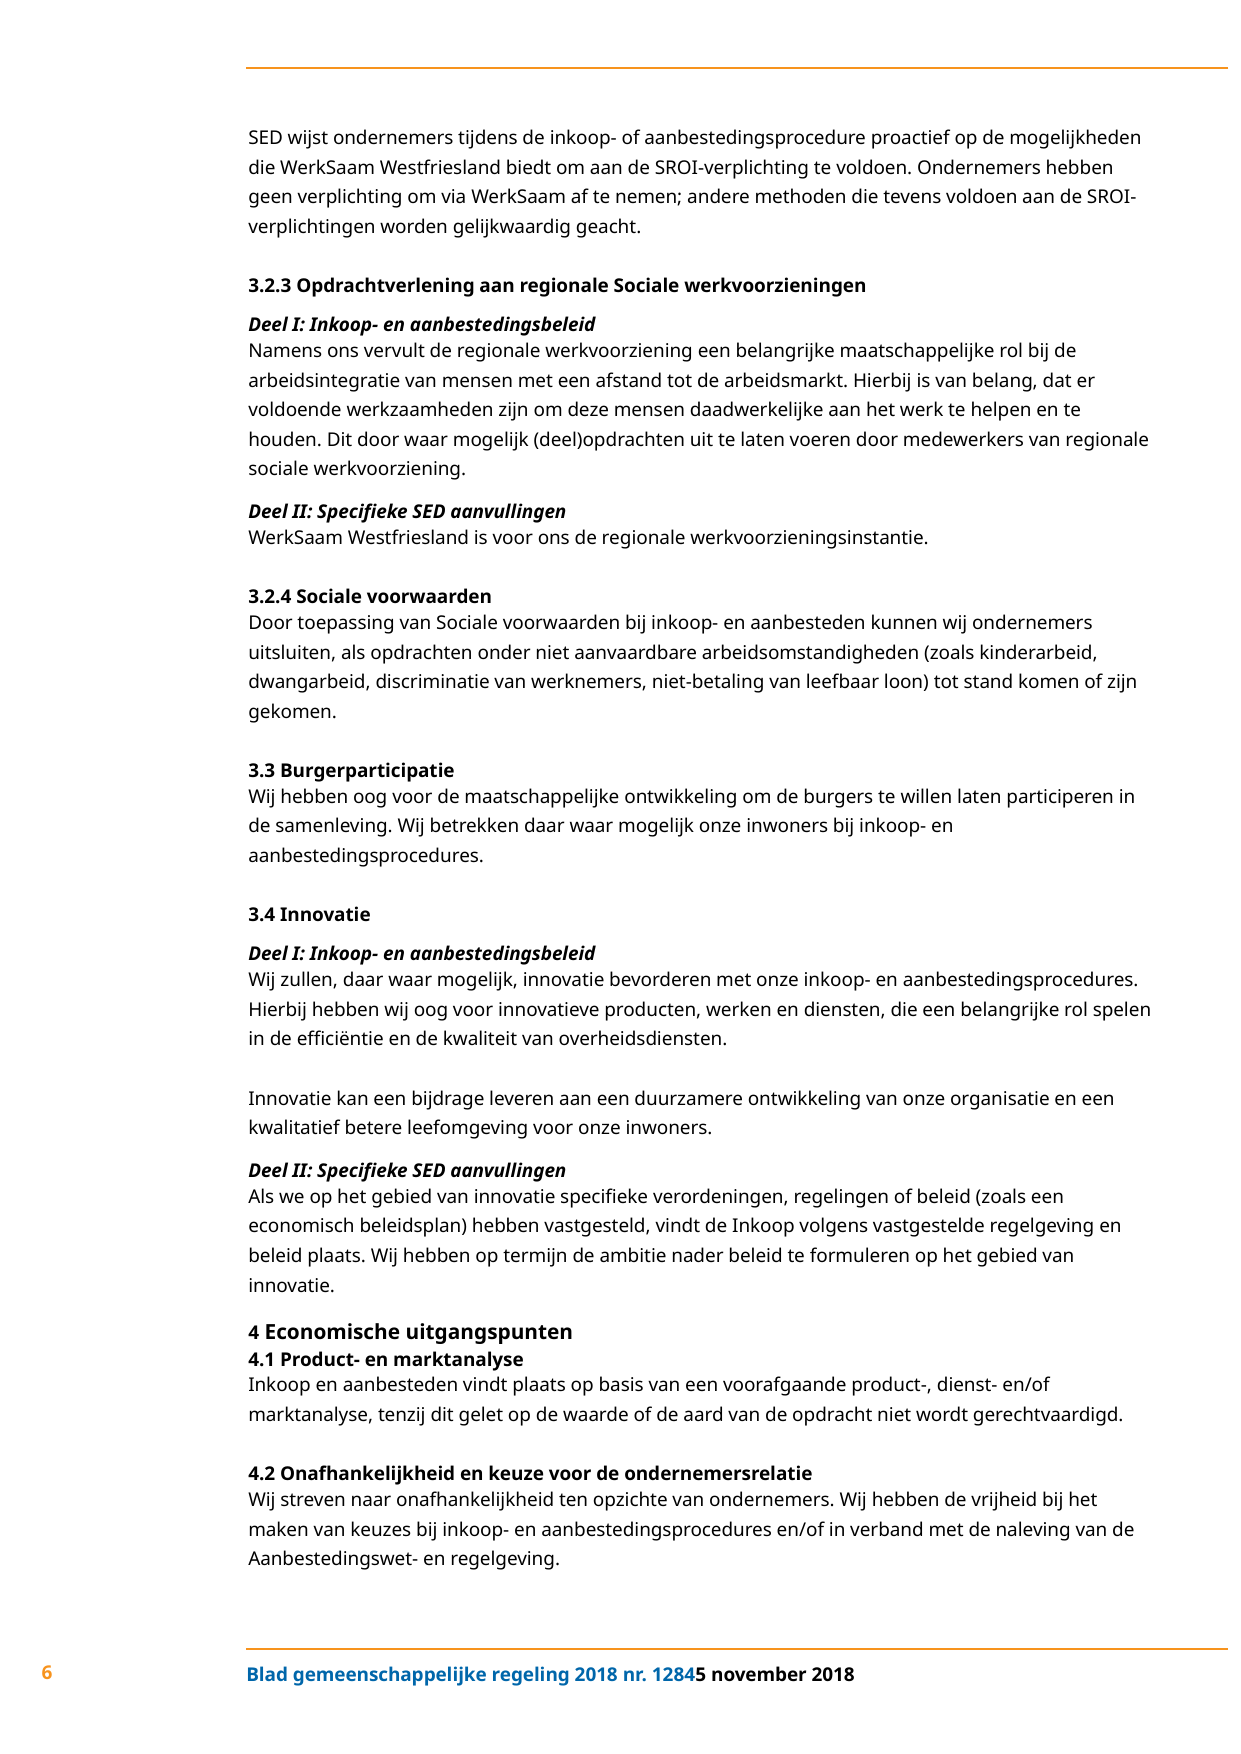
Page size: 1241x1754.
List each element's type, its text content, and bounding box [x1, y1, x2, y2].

text Door toepassing van Sociale voorwaarden bij inkoop- en aanbesteden kunnen wij ondernemers uitsluiten, als opdrachten onder niet aanvaardbare arbeidsomstandigheden (zoals kinderarbeid, dwangarbeid, discriminatie van werknemers, niet-betaling van leefbaar loon) tot stand komen of zijn gekomen. [248, 609, 1152, 724]
text Deel II: Specifieke SED aanvullingen [248, 499, 1152, 524]
text 3.2.3 Opdrachtverlening aan regionale Sociale werkvoorzieningen [248, 272, 1152, 298]
text Deel II: Specifieke SED aanvullingen [248, 1157, 1152, 1183]
text Inkoop en aanbesteden vindt plaats op basis van een voorafgaande product-, dienst- en/of marktanalyse, tenzij dit gelet op de waarde of de aard van de opdracht niet wordt gerechtvaardigd. [248, 1372, 1152, 1427]
text Wij zullen, daar waar mogelijk, innovatie bevorderen met onze inkoop- en aanbestedingsprocedures. Hierbij hebben wij oog voor innovatieve producten, werken en diensten, die een belangrijke rol spelen in de efficiëntie en de kwaliteit van overheidsdiensten. [248, 966, 1152, 1051]
text Als we op het gebied van innovatie specifieke verordeningen, regelingen of beleid (zoals een economisch beleidsplan) hebben vastgesteld, vindt de Inkoop volgens vastgestelde regelgeving en beleid plaats. Wij hebben op termijn de ambitie nader beleid te formuleren op het gebied van innovatie. [248, 1183, 1152, 1298]
text SED wijst ondernemers tijdens de inkoop- of aanbestedingsprocedure proactief op de mogelijkheden die WerkSaam Westfriesland biedt om aan de SROI-verplichting te voldoen. Ondernemers hebben geen verplichting om via WerkSaam af te nemen; andere methoden die tevens voldoen aan de SROI-verplichtingen worden gelijkwaardig geacht. [248, 124, 1152, 239]
text 3.4 Innovatie [248, 901, 1152, 927]
text 4.2 Onafhankelijkheid en keuze voor de ondernemersrelatie [248, 1460, 1152, 1486]
text 4 Economische uitgangspunten [248, 1317, 1152, 1346]
text 4.1 Product- en marktanalyse [248, 1346, 1152, 1372]
text Wij streven naar onafhankelijkheid ten opzichte van ondernemers. Wij hebben de vrijheid bij het maken van keuzes bij inkoop- en aanbestedingsprocedures en/of in verband met de naleving van de Aanbestedingswet- en regelgeving. [248, 1486, 1152, 1571]
text 3.3 Burgerparticipatie [248, 757, 1152, 783]
text 3.2.4 Sociale voorwaarden [248, 584, 1152, 609]
text Wij hebben oog voor de maatschappelijke ontwikkeling om de burgers te willen laten participeren in de samenleving. Wij betrekken daar waar mogelijk onze inwoners bij inkoop- en aanbestedingsprocedures. [248, 783, 1152, 868]
text Deel I: Inkoop- en aanbestedingsbeleid [248, 312, 1152, 337]
picture [41, 47, 231, 172]
text Deel I: Inkoop- en aanbestedingsbeleid [248, 941, 1152, 966]
text Innovatie kan een bijdrage leveren aan een duurzamere ontwikkeling van onze organisatie en een kwalitatief betere leefomgeving voor onze inwoners. [248, 1085, 1152, 1140]
text WerkSaam Westfriesland is voor ons de regionale werkvoorzieningsinstantie. [248, 524, 1152, 550]
text Namens ons vervult de regionale werkvoorziening een belangrijke maatschappelijke rol bij de arbeidsintegratie van mensen met een afstand tot de arbeidsmarkt. Hierbij is van belang, dat er voldoende werkzaamheden zijn om deze mensen daadwerkelijke aan het werk te helpen en te houden. Dit door waar mogelijk (deel)opdrachten uit te laten voeren door medewerkers van regionale sociale werkvoorziening. [248, 337, 1152, 481]
